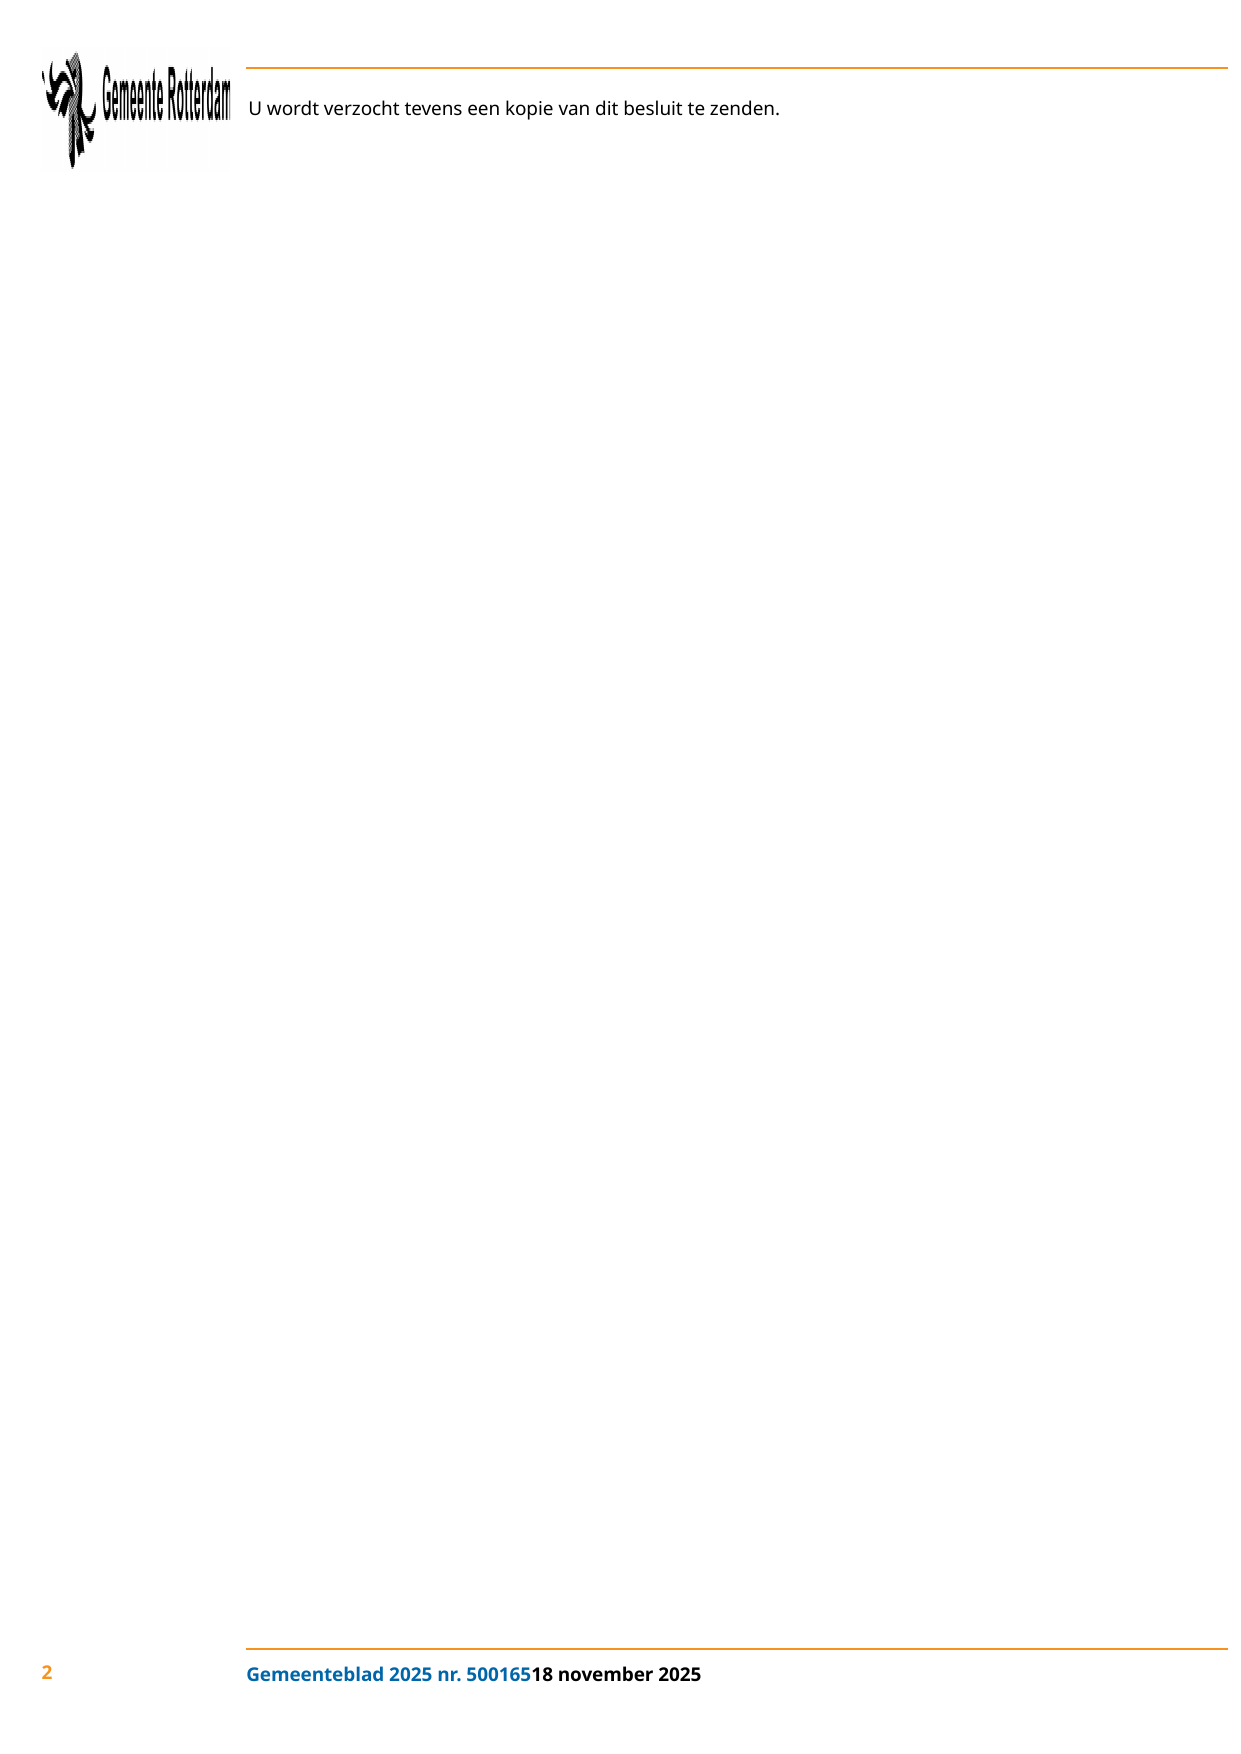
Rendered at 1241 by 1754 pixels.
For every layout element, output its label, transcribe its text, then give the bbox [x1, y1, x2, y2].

picture [41, 47, 231, 172]
text U wordt verzocht tevens een kopie van dit besluit te zenden. [248, 95, 1152, 121]
